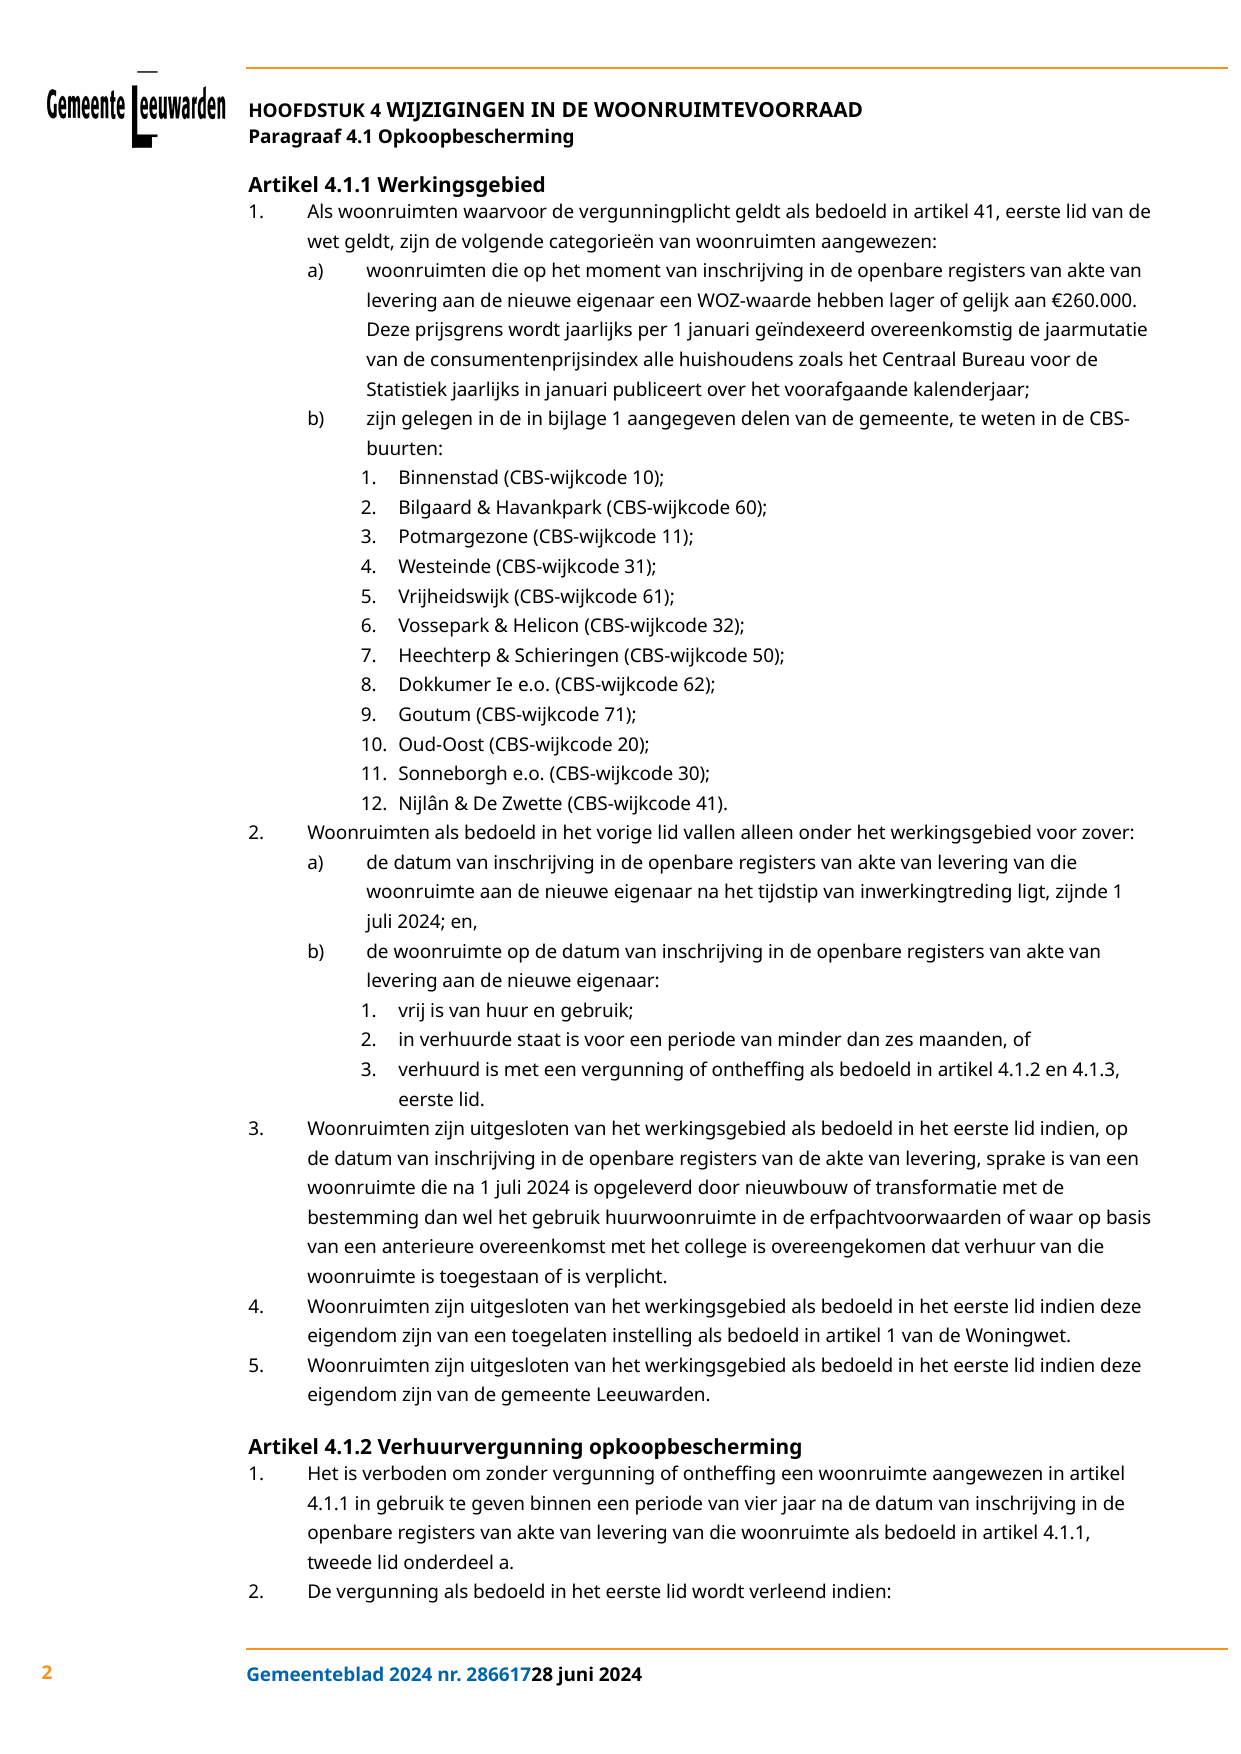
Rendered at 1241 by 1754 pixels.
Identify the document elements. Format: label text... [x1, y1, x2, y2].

list Binnenstad (CBS-wijkcode 10); [361, 464, 1152, 490]
list verhuurd is met een vergunning of ontheffing als bedoeld in artikel 4.1.2 en 4.1.3, eerste lid. [361, 1056, 1152, 1111]
list zijn gelegen in de in bijlage 1 aangegeven delen van de gemeente, te weten in de CBS-buurten: [307, 405, 1152, 461]
list Oud-Oost (CBS-wijkcode 20); [361, 731, 1152, 756]
list Westeinde (CBS-wijkcode 31); [361, 553, 1152, 579]
list Dokkumer Ie e.o. (CBS-wijkcode 62); [361, 672, 1152, 697]
list Heechterp & Schieringen (CBS-wijkcode 50); [361, 642, 1152, 668]
list de woonruimte op de datum van inschrijving in de openbare registers van akte van levering aan de nieuwe eigenaar: [307, 938, 1152, 993]
list Vrijheidswijk (CBS-wijkcode 61); [361, 583, 1152, 608]
list Nijlân & De Zwette (CBS-wijkcode 41). [361, 790, 1152, 816]
list De vergunning als bedoeld in het eerste lid wordt verleend indien: [248, 1579, 1152, 1604]
list Sonneborgh e.o. (CBS-wijkcode 30); [361, 760, 1152, 786]
text HOOFDSTUK 4 WIJZIGINGEN IN DE WOONRUIMTEVOORRAAD [248, 95, 1152, 123]
text Paragraaf 4.1 Opkoopbescherming [248, 123, 1152, 149]
list Woonruimten zijn uitgesloten van het werkingsgebied als bedoeld in het eerste lid indien deze eigendom zijn van een toegelaten instelling als bedoeld in artikel 1 van de Woningwet. [248, 1293, 1152, 1348]
list woonruimten die op het moment van inschrijving in de openbare registers van akte van levering aan de nieuwe eigenaar een WOZ-waarde hebben lager of gelijk aan €260.000. Deze prijsgrens wordt jaarlijks per 1 januari geïndexeerd overeenkomstig de jaarmutatie van de consumentenprijsindex alle huishoudens zoals het Centraal Bureau voor de Statistiek jaarlijks in januari publiceert over het voorafgaande kalenderjaar; [307, 257, 1152, 401]
list de datum van inschrijving in de openbare registers van akte van levering van die woonruimte aan de nieuwe eigenaar na het tijdstip van inwerkingtreding ligt, zijnde 1 juli 2024; en, [307, 849, 1152, 934]
list Bilgaard & Havankpark (CBS-wijkcode 60); [361, 494, 1152, 520]
text Artikel 4.1.1 Werkingsgebied [248, 170, 1152, 198]
list Potmargezone (CBS-wijkcode 11); [361, 524, 1152, 549]
list Het is verboden om zonder vergunning of ontheffing een woonruimte aangewezen in artikel 4.1.1 in gebruik te geven binnen een periode van vier jaar na de datum van inschrijving in de openbare registers van akte van levering van die woonruimte als bedoeld in artikel 4.1.1, tweede lid onderdeel a. [248, 1460, 1152, 1575]
text Artikel 4.1.2 Verhuurvergunning opkoopbescherming [248, 1432, 1152, 1460]
list Vossepark & Helicon (CBS-wijkcode 32); [361, 612, 1152, 638]
list Woonruimten zijn uitgesloten van het werkingsgebied als bedoeld in het eerste lid indien, op de datum van inschrijving in de openbare registers van de akte van levering, sprake is van een woonruimte die na 1 juli 2024 is opgeleverd door nieuwbouw of transformatie met de bestemming dan wel het gebruik huurwoonruimte in de erfpachtvoorwaarden of waar op basis van een anterieure overeenkomst met het college is overeengekomen dat verhuur van die woonruimte is toegestaan of is verplicht. [248, 1115, 1152, 1289]
list Woonruimten zijn uitgesloten van het werkingsgebied als bedoeld in het eerste lid indien deze eigendom zijn van de gemeente Leeuwarden. [248, 1352, 1152, 1407]
list vrij is van huur en gebruik; [361, 997, 1152, 1023]
list Woonruimten als bedoeld in het vorige lid vallen alleen onder het werkingsgebied voor zover: [248, 819, 1152, 845]
list Goutum (CBS-wijkcode 71); [361, 701, 1152, 727]
picture [41, 47, 231, 172]
list in verhuurde staat is voor een periode van minder dan zes maanden, of [361, 1027, 1152, 1052]
list Als woonruimten waarvoor de vergunningplicht geldt als bedoeld in artikel 41, eerste lid van de wet geldt, zijn de volgende categorieën van woonruimten aangewezen: [248, 198, 1152, 253]
